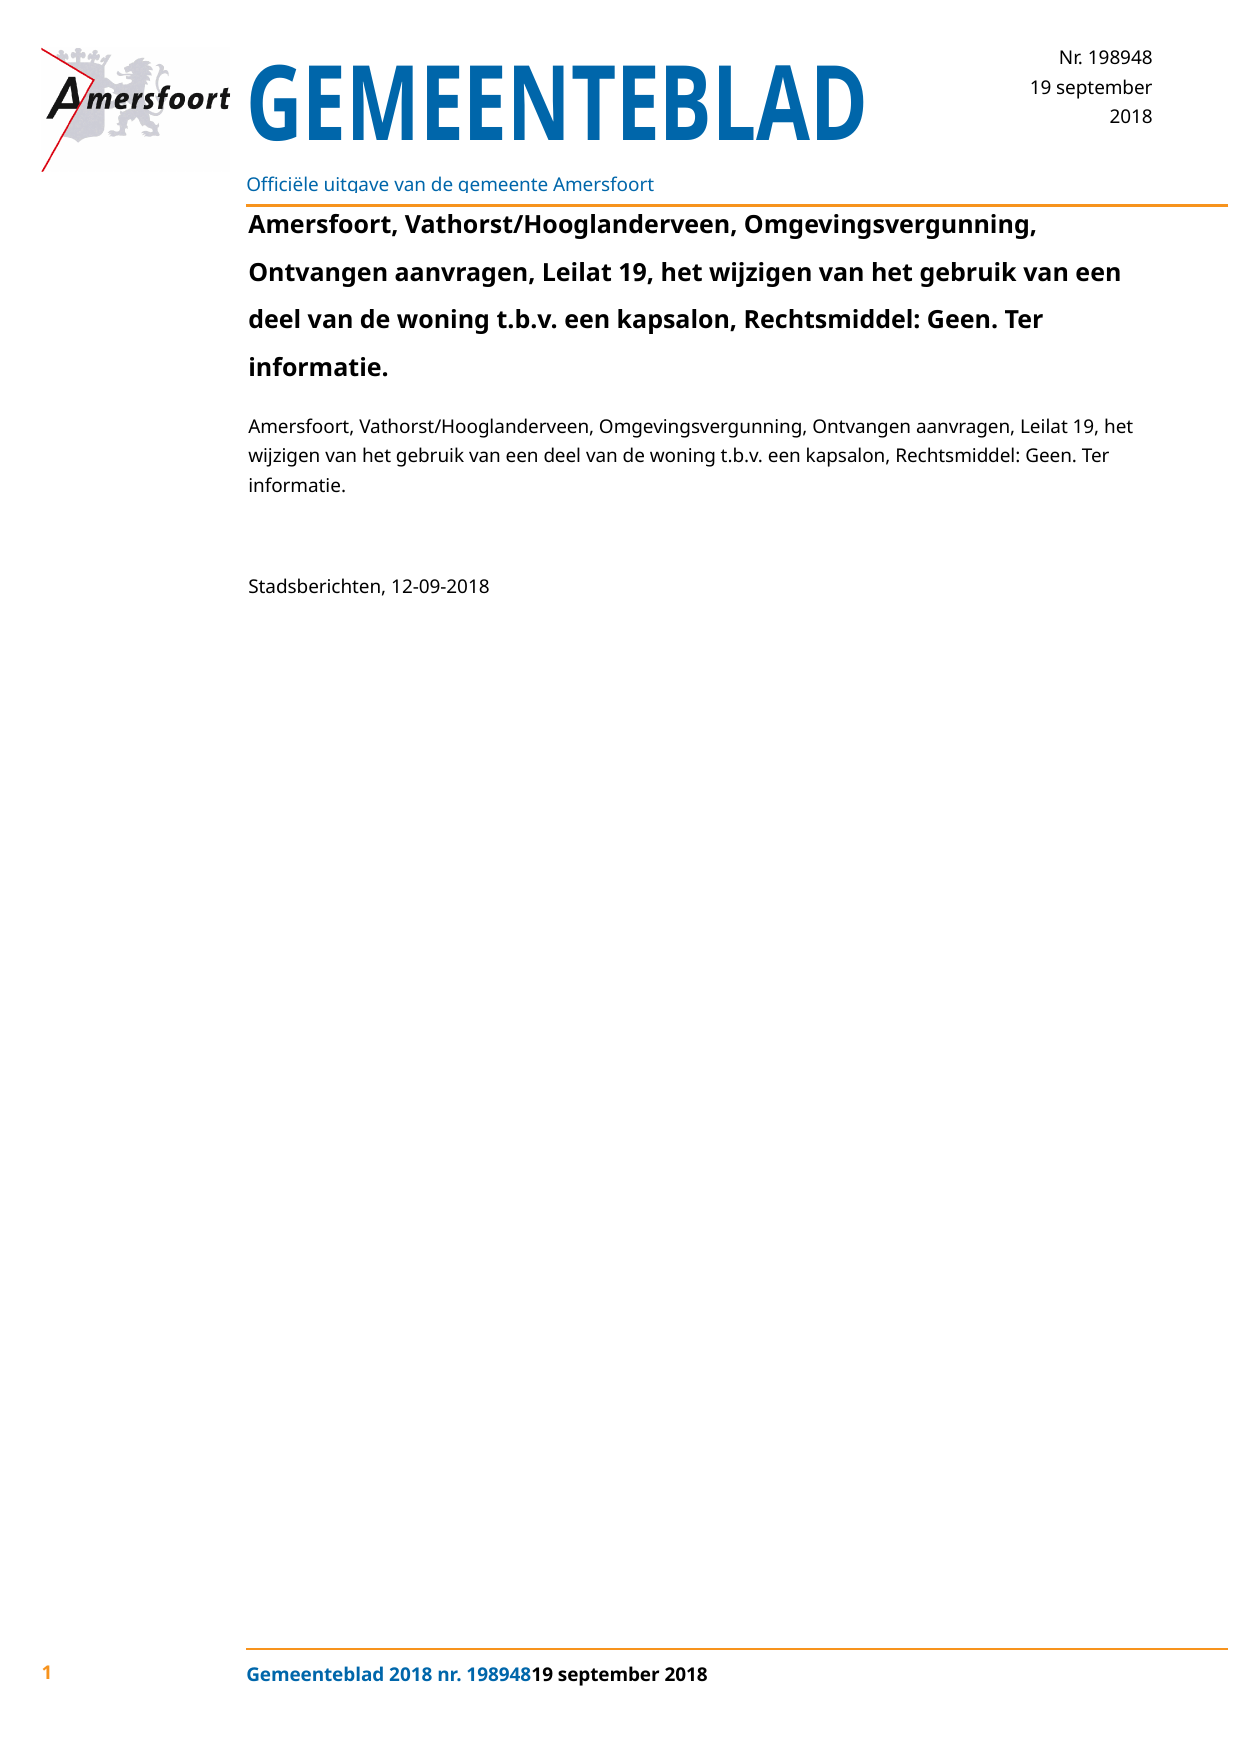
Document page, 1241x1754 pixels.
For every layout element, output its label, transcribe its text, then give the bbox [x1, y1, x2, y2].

text Stadsberichten, 12-09-2018 [248, 573, 1152, 599]
picture [41, 47, 231, 172]
text Amersfoort, Vathorst/Hooglanderveen, Omgevingsvergunning, Ontvangen aanvragen, Leilat 19, het wijzigen van het gebruik van een deel van de woning t.b.v. een kapsalon, Rechtsmiddel: Geen. Ter informatie. [248, 207, 1152, 384]
text Amersfoort, Vathorst/Hooglanderveen, Omgevingsvergunning, Ontvangen aanvragen, Leilat 19, het wijzigen van het gebruik van een deel van de woning t.b.v. een kapsalon, Rechtsmiddel: Geen. Ter informatie. [248, 413, 1152, 498]
